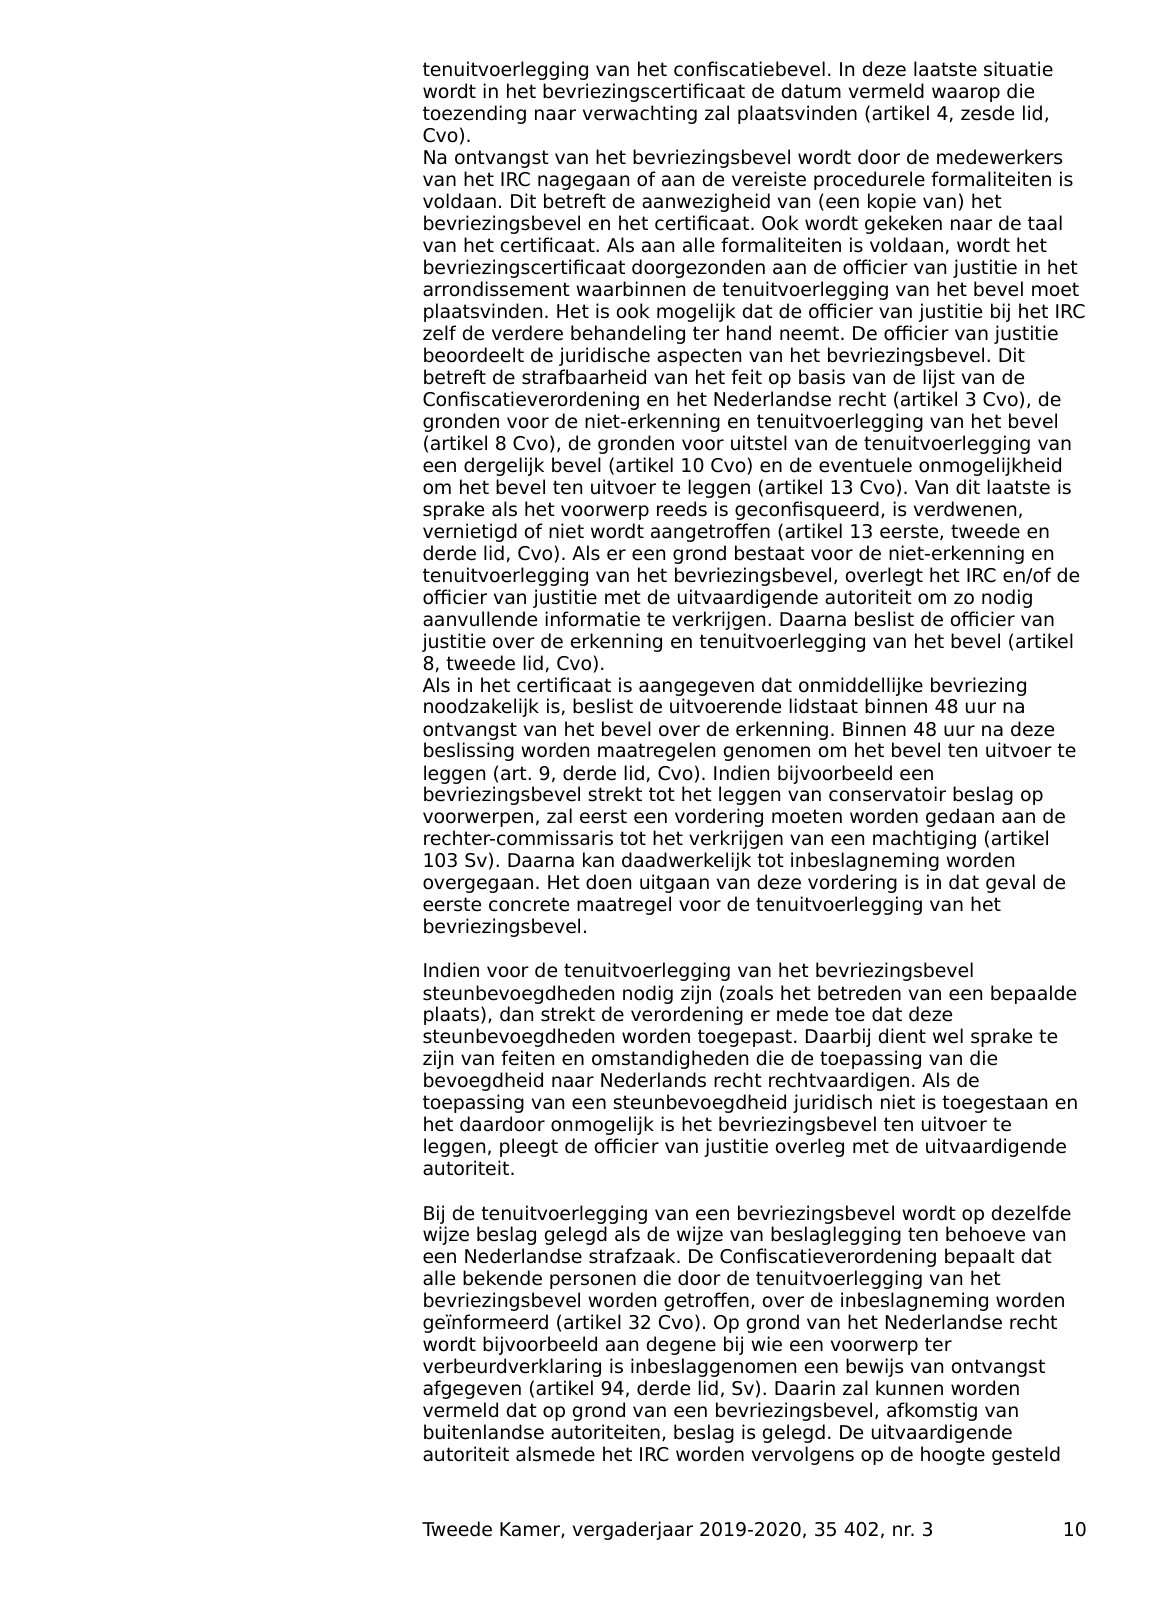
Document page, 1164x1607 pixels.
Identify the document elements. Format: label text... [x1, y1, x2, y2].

text Indien voor de tenuitvoerlegging van het bevriezingsbevel steunbevoegdheden nodig zijn (zoals het betreden van een bepaalde plaats), dan strekt de verordening er mede toe dat deze steunbevoegdheden worden toegepast. Daarbij dient wel sprake te zijn van feiten en omstandigheden die de toepassing van die bevoegdheid naar Nederlands recht rechtvaardigen. Als de toepassing van een steunbevoegdheid juridisch niet is toegestaan en het daardoor onmogelijk is het bevriezingsbevel ten uitvoer te leggen, pleegt de officier van justitie overleg met de uitvaardigende autoriteit. [422, 960, 1087, 1180]
text Na ontvangst van het bevriezingsbevel wordt door de medewerkers van het IRC nagegaan of aan de vereiste procedurele formaliteiten is voldaan. Dit betreft de aanwezigheid van (een kopie van) het bevriezingsbevel en het certificaat. Ook wordt gekeken naar de taal van het certificaat. Als aan alle formaliteiten is voldaan, wordt het bevriezingscertificaat doorgezonden aan de officier van justitie in het arrondissement waarbinnen de tenuitvoerlegging van het bevel moet plaatsvinden. Het is ook mogelijk dat de officier van justitie bij het IRC zelf de verdere behandeling ter hand neemt. De officier van justitie beoordeelt de juridische aspecten van het bevriezingsbevel. Dit betreft de strafbaarheid van het feit op basis van de lijst van de Confiscatieverordening en het Nederlandse recht (artikel 3 Cvo), de gronden voor de niet-erkenning en tenuitvoerlegging van het bevel (artikel 8 Cvo), de gronden voor uitstel van de tenuitvoerlegging van een dergelijk bevel (artikel 10 Cvo) en de eventuele onmogelijkheid om het bevel ten uitvoer te leggen (artikel 13 Cvo). Van dit laatste is sprake als het voorwerp reeds is geconfisqueerd, is verdwenen, vernietigd of niet wordt aangetroffen (artikel 13 eerste, tweede en derde lid, Cvo). Als er een grond bestaat voor de niet-erkenning en tenuitvoerlegging van het bevriezingsbevel, overlegt het IRC en/of de officier van justitie met de uitvaardigende autoriteit om zo nodig aanvullende informatie te verkrijgen. Daarna beslist de officier van justitie over de erkenning en tenuitvoerlegging van het bevel (artikel 8, tweede lid, Cvo). [422, 147, 1087, 674]
text Bij de tenuitvoerlegging van een bevriezingsbevel wordt op dezelfde wijze beslag gelegd als de wijze van beslaglegging ten behoeve van een Nederlandse strafzaak. De Confiscatieverordening bepaalt dat alle bekende personen die door de tenuitvoerlegging van het bevriezingsbevel worden getroffen, over de inbeslagneming worden geïnformeerd (artikel 32 Cvo). Op grond van het Nederlandse recht wordt bijvoorbeeld aan degene bij wie een voorwerp ter verbeurdverklaring is inbeslaggenomen een bewijs van ontvangst afgegeven (artikel 94, derde lid, Sv). Daarin zal kunnen worden vermeld dat op grond van een bevriezingsbevel, afkomstig van buitenlandse autoriteiten, beslag is gelegd. De uitvaardigende autoriteit alsmede het IRC worden vervolgens op de hoogte gesteld [422, 1202, 1087, 1466]
text Als in het certificaat is aangegeven dat onmiddellijke bevriezing noodzakelijk is, beslist de uitvoerende lidstaat binnen 48 uur na ontvangst van het bevel over de erkenning. Binnen 48 uur na deze beslissing worden maatregelen genomen om het bevel ten uitvoer te leggen (art. 9, derde lid, Cvo). Indien bijvoorbeeld een bevriezingsbevel strekt tot het leggen van conservatoir beslag op voorwerpen, zal eerst een vordering moeten worden gedaan aan de rechter-commissaris tot het verkrijgen van een machtiging (artikel 103 Sv). Daarna kan daadwerkelijk tot inbeslagneming worden overgegaan. Het doen uitgaan van deze vordering is in dat geval de eerste concrete maatregel voor de tenuitvoerlegging van het bevriezingsbevel. [422, 674, 1087, 938]
text tenuitvoerlegging van het confiscatiebevel. In deze laatste situatie wordt in het bevriezingscertificaat de datum vermeld waarop die toezending naar verwachting zal plaatsvinden (artikel 4, zesde lid, Cvo). [422, 59, 1087, 147]
